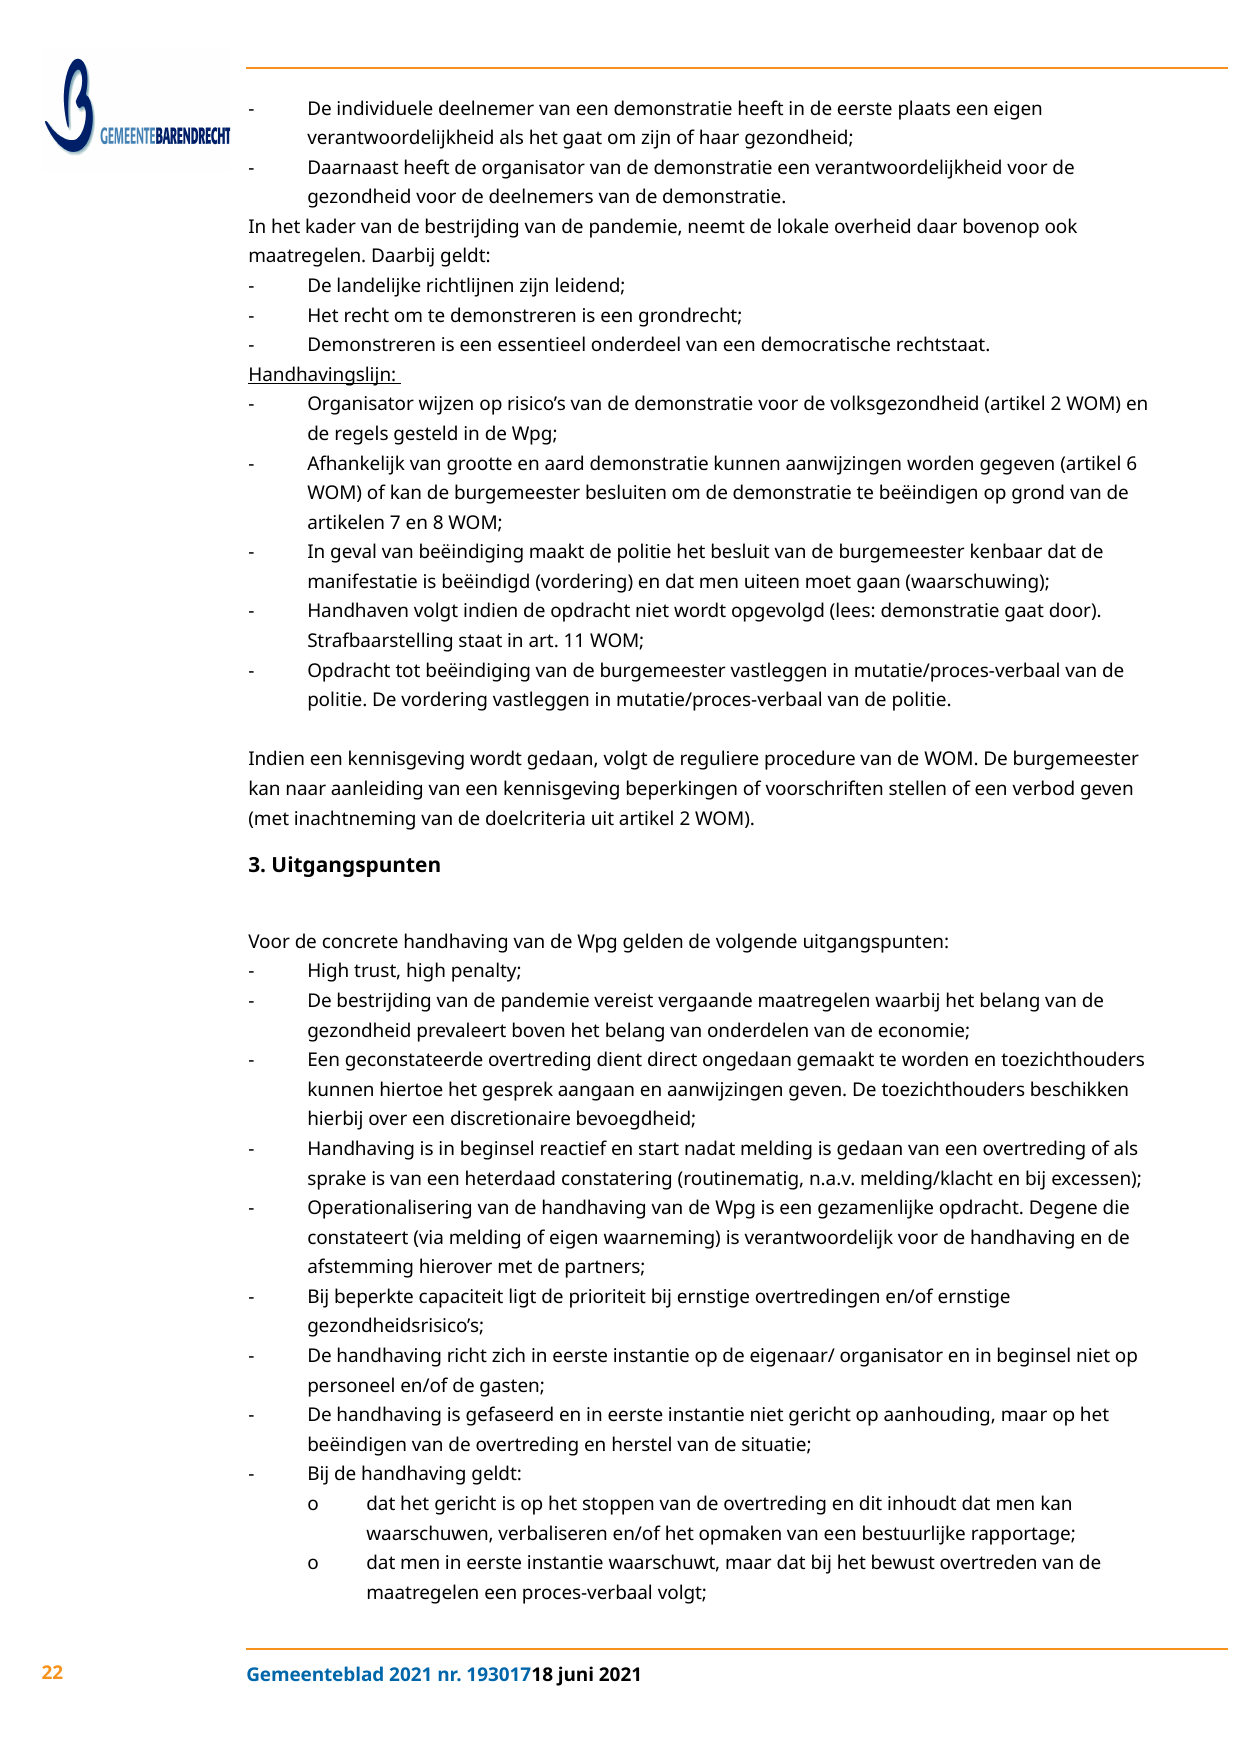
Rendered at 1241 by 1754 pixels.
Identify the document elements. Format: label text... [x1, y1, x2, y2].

list Demonstreren is een essentieel onderdeel van een democratische rechtstaat. [248, 331, 1152, 357]
text Voor de concrete handhaving van de Wpg gelden de volgende uitgangspunten: [248, 928, 1152, 954]
list De landelijke richtlijnen zijn leidend; [248, 272, 1152, 298]
list Het recht om te demonstreren is een grondrecht; [248, 302, 1152, 328]
picture [41, 47, 231, 172]
list dat het gericht is op het stoppen van de overtreding en dit inhoudt dat men kan waarschuwen, verbaliseren en/of het opmaken van een bestuurlijke rapportage; [307, 1490, 1152, 1546]
text Indien een kennisgeving wordt gedaan, volgt de reguliere procedure van de WOM. De burgemeester kan naar aanleiding van een kennisgeving beperkingen of voorschriften stellen of een verbod geven (met inachtneming van de doelcriteria uit artikel 2 WOM). [248, 746, 1152, 831]
list In geval van beëindiging maakt de politie het besluit van de burgemeester kenbaar dat de manifestatie is beëindigd (vordering) en dat men uiteen moet gaan (waarschuwing); [248, 538, 1152, 594]
text Handhavingslijn: [248, 361, 1152, 387]
list Operationalisering van de handhaving van de Wpg is een gezamenlijke opdracht. Degene die constateert (via melding of eigen waarneming) is verantwoordelijk voor de handhaving en de afstemming hierover met de partners; [248, 1194, 1152, 1279]
list Handhaven volgt indien de opdracht niet wordt opgevolgd (lees: demonstratie gaat door). Strafbaarstelling staat in art. 11 WOM; [248, 598, 1152, 653]
list Handhaving is in beginsel reactief en start nadat melding is gedaan van een overtreding of als sprake is van een heterdaad constatering (routinematig, n.a.v. melding/klacht en bij excessen); [248, 1135, 1152, 1191]
list Opdracht tot beëindiging van de burgemeester vastleggen in mutatie/proces-verbaal van de politie. De vordering vastleggen in mutatie/proces-verbaal van de politie. [248, 657, 1152, 712]
list De individuele deelnemer van een demonstratie heeft in de eerste plaats een eigen verantwoordelijkheid als het gaat om zijn of haar gezondheid; [248, 95, 1152, 150]
list Daarnaast heeft de organisator van de demonstratie een verantwoordelijkheid voor de gezondheid voor de deelnemers van de demonstratie. [248, 154, 1152, 209]
list De handhaving is gefaseerd en in eerste instantie niet gericht op aanhouding, maar op het beëindigen van de overtreding en herstel van de situatie; [248, 1401, 1152, 1457]
text 3. Uitgangspunten [248, 850, 1152, 879]
list dat men in eerste instantie waarschuwt, maar dat bij het bewust overtreden van de maatregelen een proces-verbaal volgt; [307, 1549, 1152, 1605]
list Bij de handhaving geldt: [248, 1461, 1152, 1486]
list De handhaving richt zich in eerste instantie op de eigenaar/ organisator en in beginsel niet op personeel en/of de gasten; [248, 1342, 1152, 1398]
list High trust, high penalty; [248, 958, 1152, 983]
text In het kader van de bestrijding van de pandemie, neemt de lokale overheid daar bovenop ook maatregelen. Daarbij geldt: [248, 213, 1152, 268]
list Organisator wijzen op risico’s van de demonstratie voor de volksgezondheid (artikel 2 WOM) en de regels gesteld in de Wpg; [248, 391, 1152, 446]
list Afhankelijk van grootte en aard demonstratie kunnen aanwijzingen worden gegeven (artikel 6 WOM) of kan de burgemeester besluiten om de demonstratie te beëindigen op grond van de artikelen 7 en 8 WOM; [248, 450, 1152, 535]
list Een geconstateerde overtreding dient direct ongedaan gemaakt te worden en toezichthouders kunnen hiertoe het gesprek aangaan en aanwijzingen geven. De toezichthouders beschikken hierbij over een discretionaire bevoegdheid; [248, 1046, 1152, 1131]
list Bij beperkte capaciteit ligt de prioriteit bij ernstige overtredingen en/of ernstige gezondheidsrisico’s; [248, 1283, 1152, 1338]
list De bestrijding van de pandemie vereist vergaande maatregelen waarbij het belang van de gezondheid prevaleert boven het belang van onderdelen van de economie; [248, 987, 1152, 1043]
